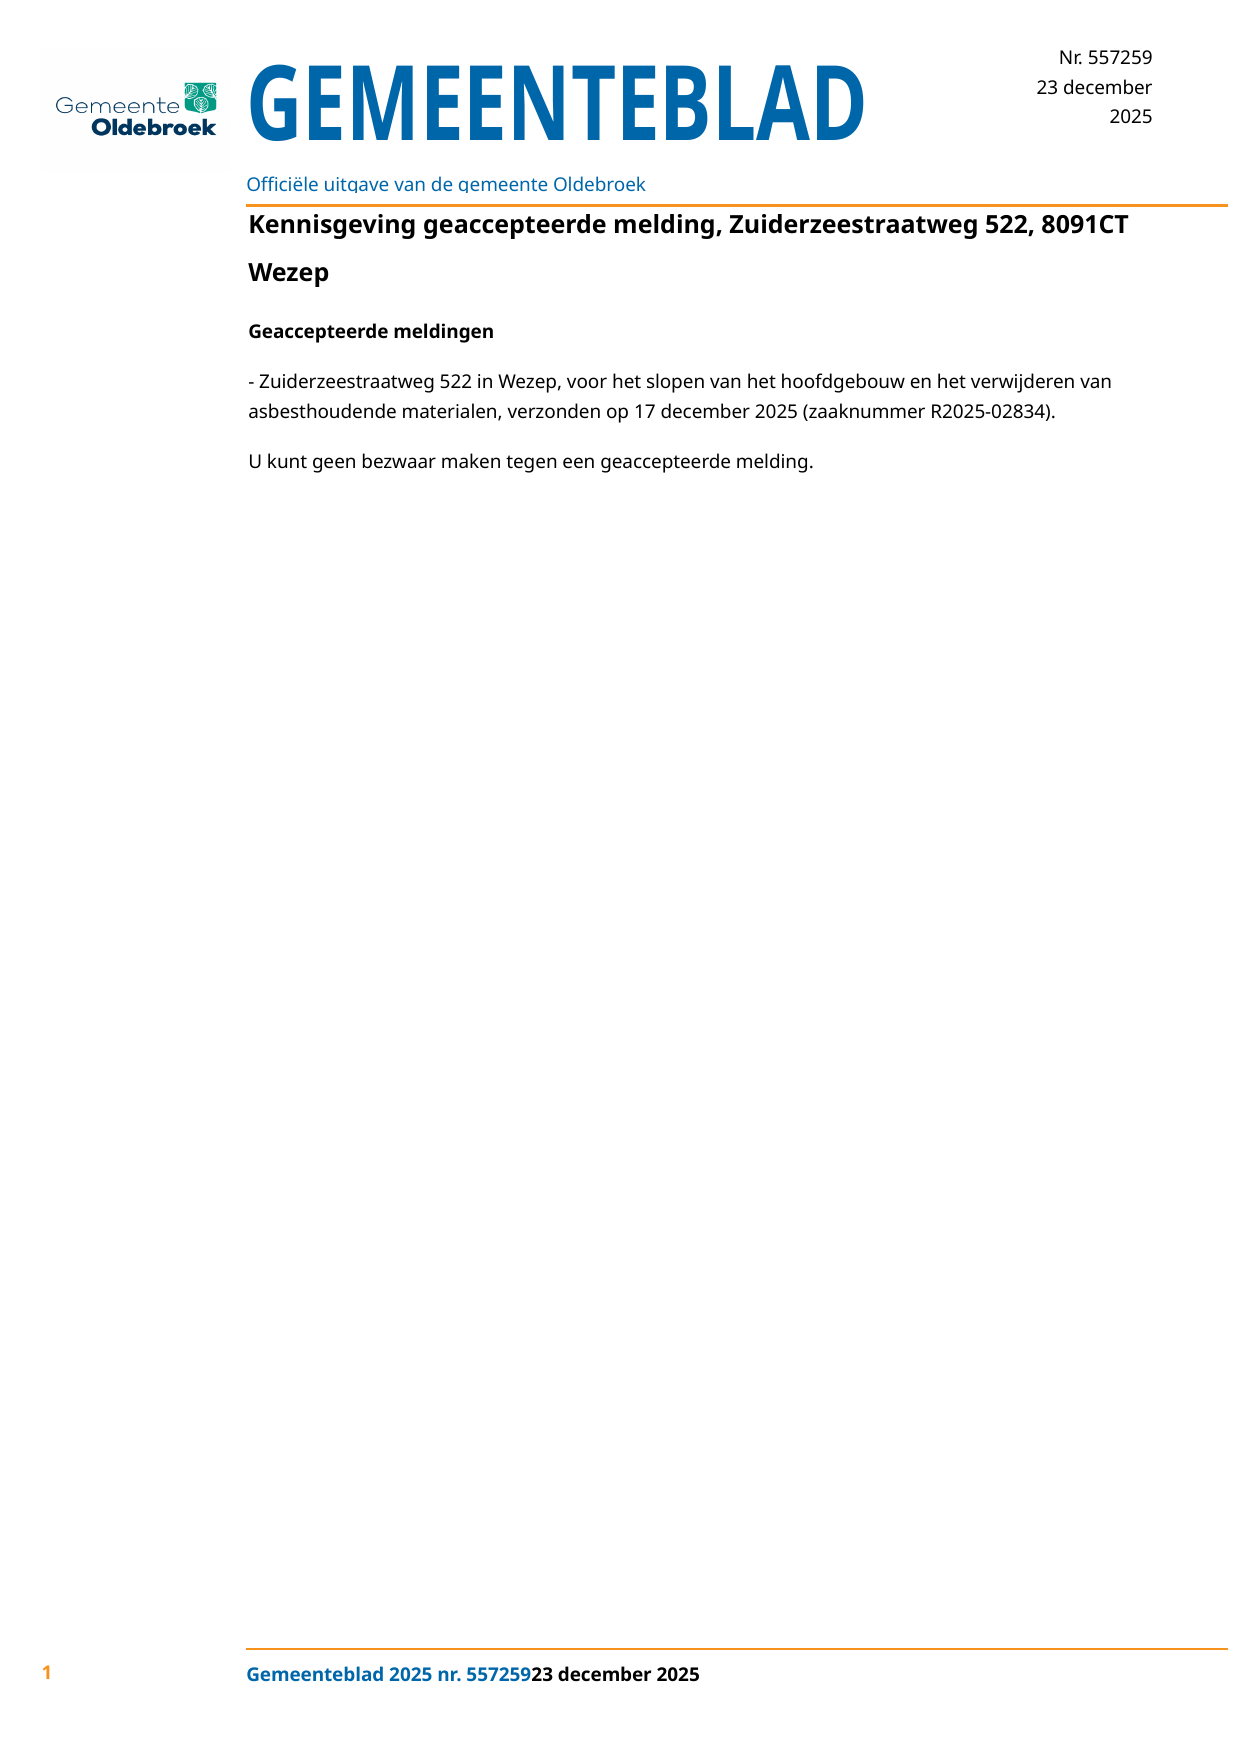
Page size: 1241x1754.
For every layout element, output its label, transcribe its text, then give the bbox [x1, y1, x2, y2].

text U kunt geen bezwaar maken tegen een geaccepteerde melding. [248, 448, 1152, 474]
text - Zuiderzeestraatweg 522 in Wezep, voor het slopen van het hoofdgebouw en het verwijderen van asbesthoudende materialen, verzonden op 17 december 2025 (zaaknummer R2025-02834). [248, 368, 1152, 424]
text Geaccepteerde meldingen [248, 318, 1152, 344]
text Kennisgeving geaccepteerde melding, Zuiderzeestraatweg 522, 8091CT Wezep [248, 207, 1152, 288]
picture [41, 47, 231, 172]
